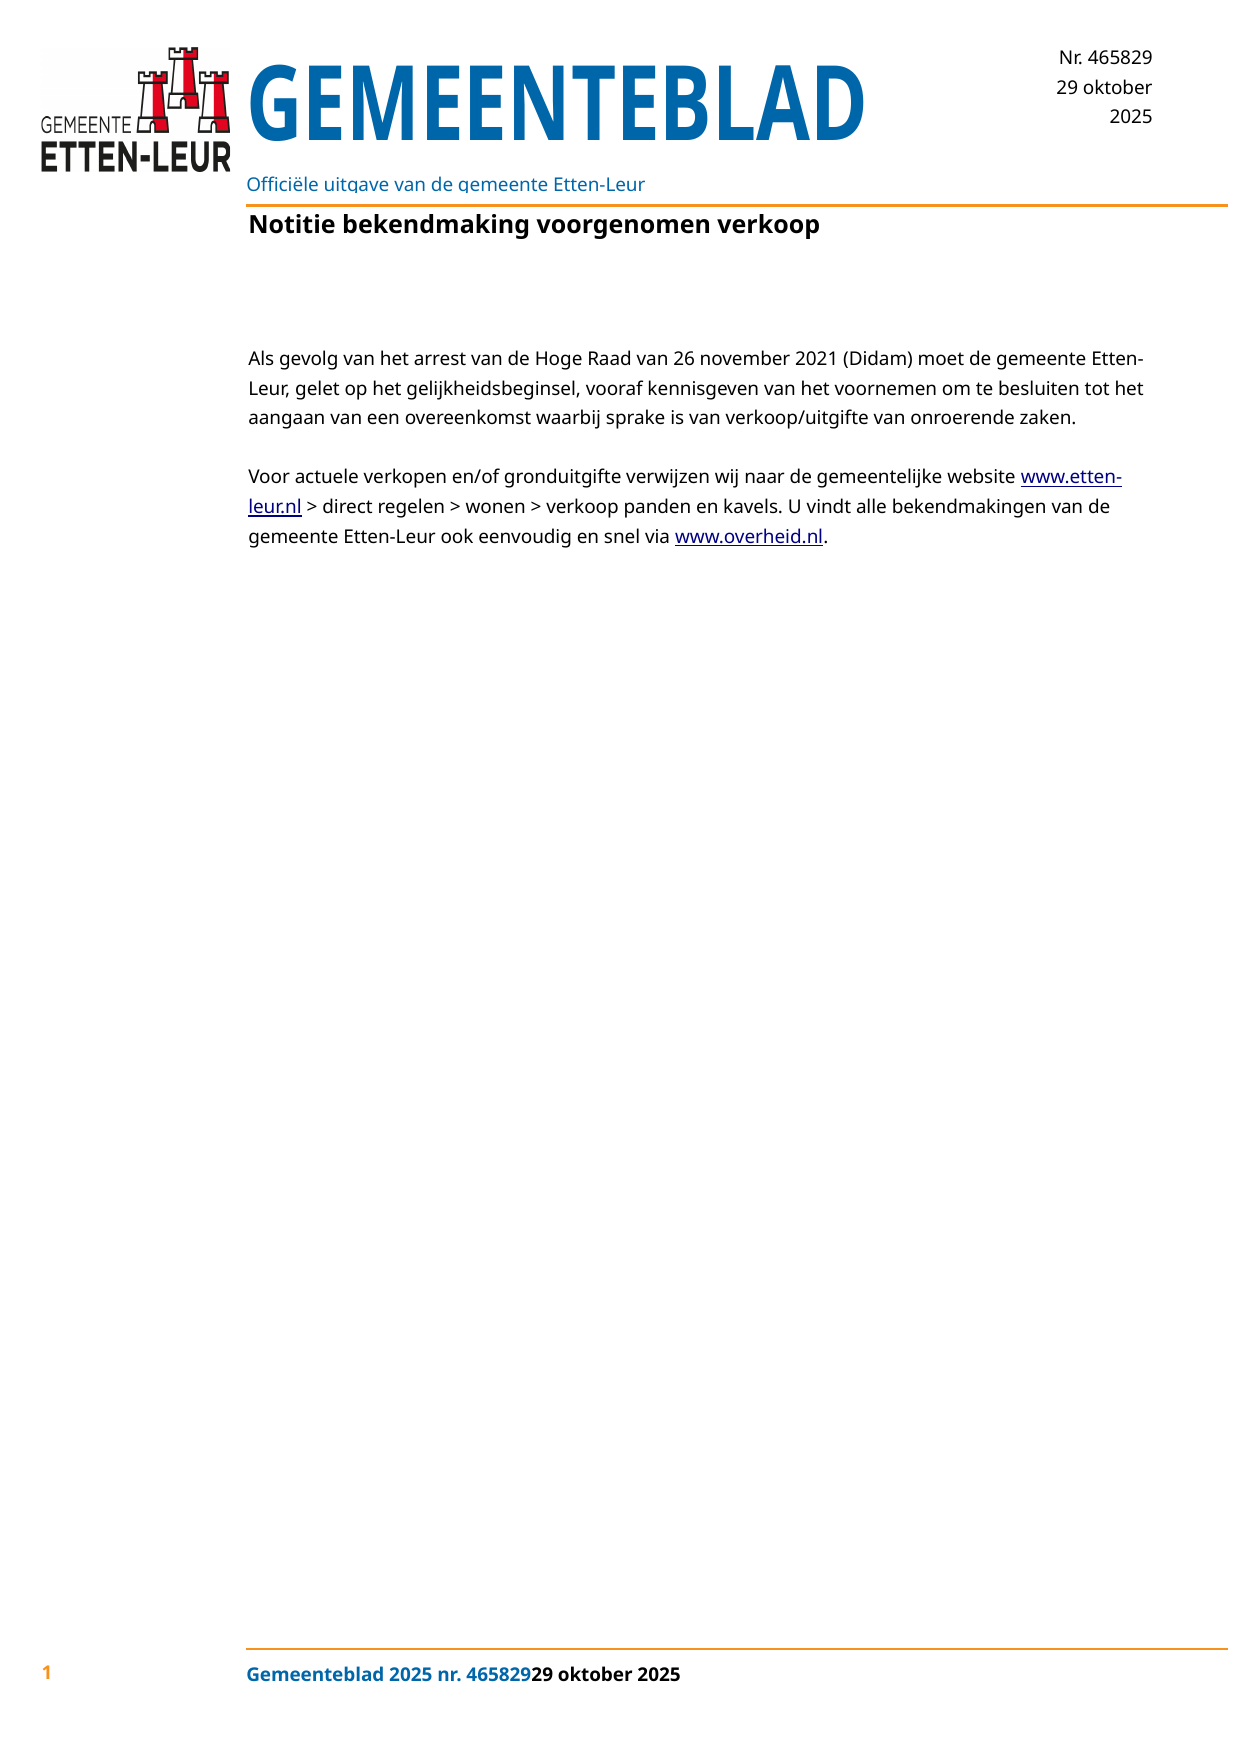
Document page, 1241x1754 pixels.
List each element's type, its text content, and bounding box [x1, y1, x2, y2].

text Als gevolg van het arrest van de Hoge Raad van 26 november 2021 (Didam) moet de gemeente Etten-Leur, gelet op het gelijkheidsbeginsel, vooraf kennisgeven van het voornemen om te besluiten tot het aangaan van een overeenkomst waarbij sprake is van verkoop/uitgifte van onroerende zaken. [248, 345, 1152, 430]
picture [41, 47, 231, 172]
text Voor actuele verkopen en/of gronduitgifte verwijzen wij naar de gemeentelijke website www.etten-leur.nl > direct regelen > wonen > verkoop panden en kavels. U vindt alle bekendmakingen van de gemeente Etten-Leur ook eenvoudig en snel via www.overheid.nl. [248, 464, 1152, 548]
text Notitie bekendmaking voorgenomen verkoop [248, 207, 1152, 241]
